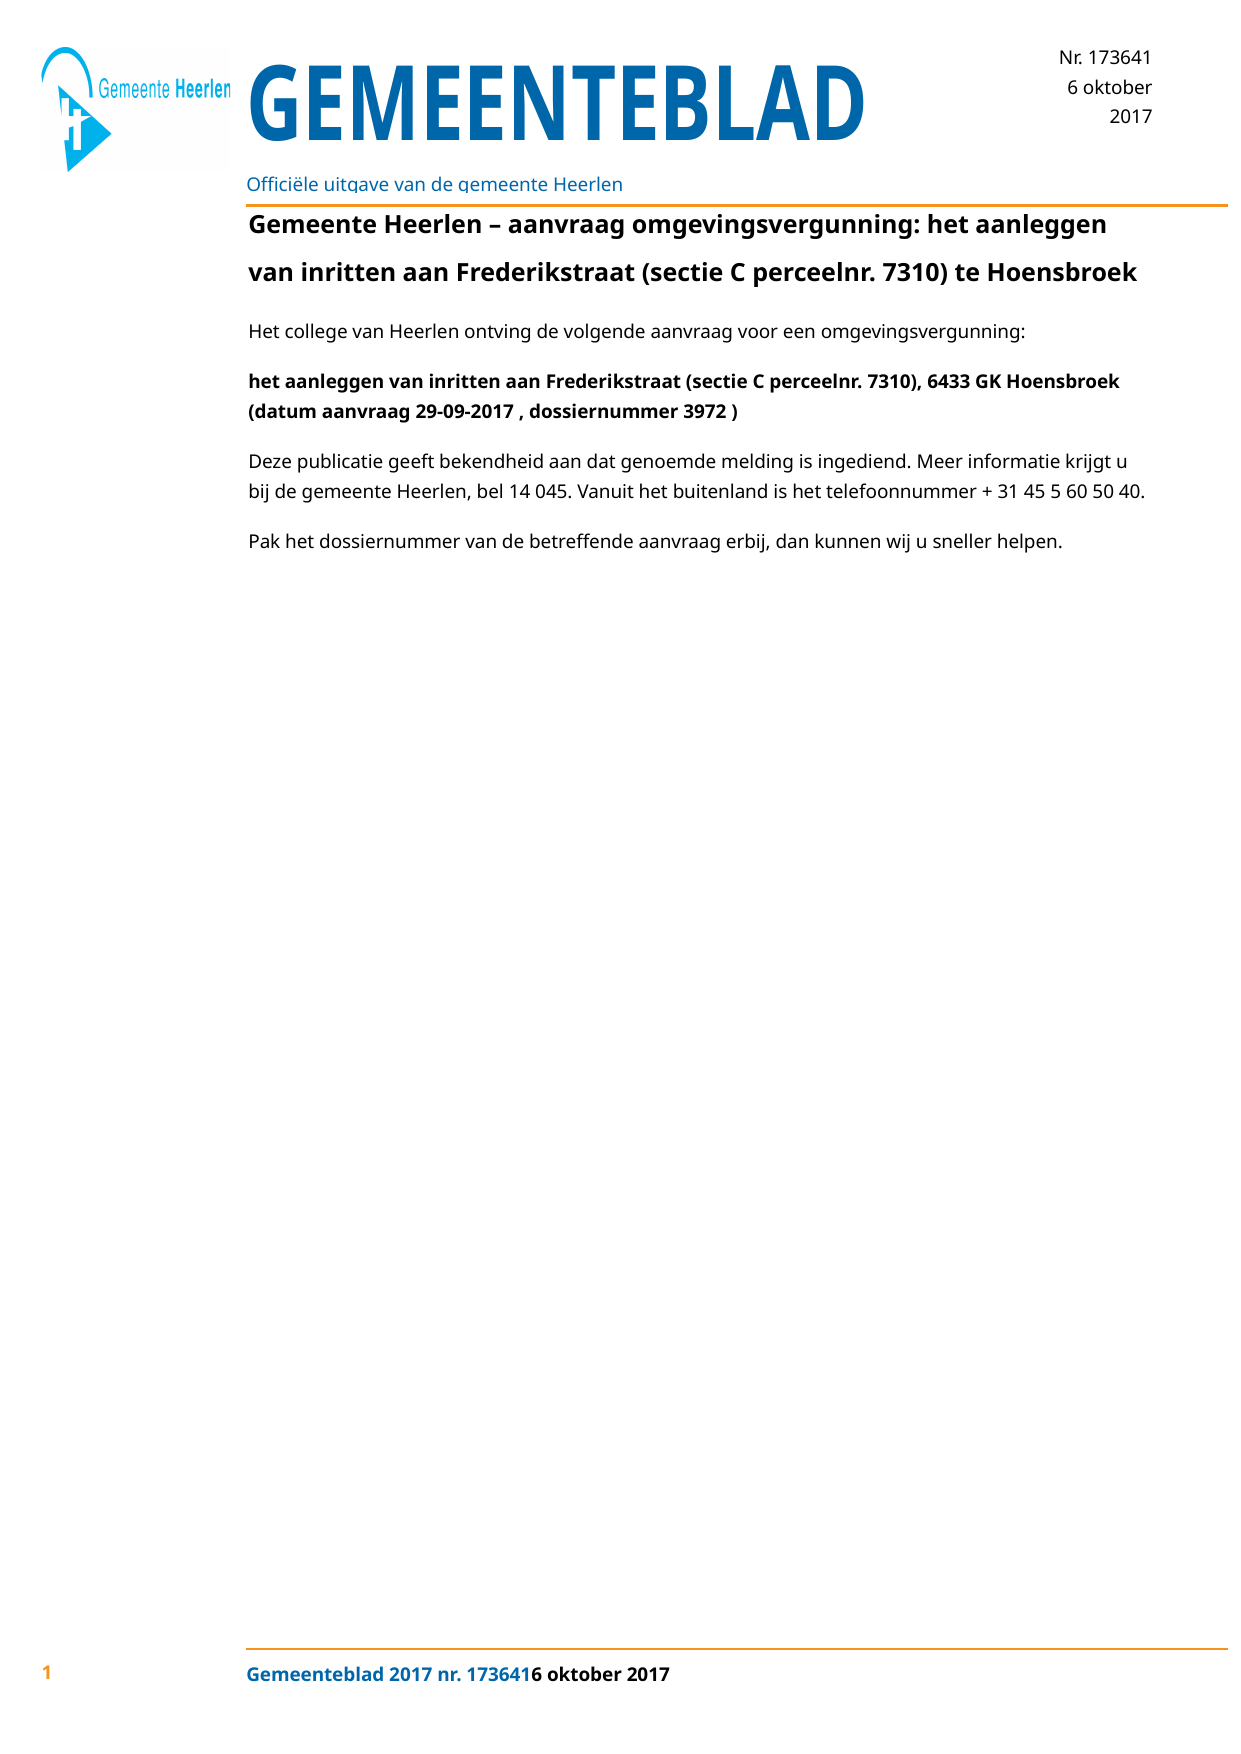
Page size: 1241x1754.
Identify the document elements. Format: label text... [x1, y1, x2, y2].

text het aanleggen van inritten aan Frederikstraat (sectie C perceelnr. 7310), 6433 GK Hoensbroek (datum aanvraag 29-09-2017 , dossiernummer 3972 ) [248, 368, 1152, 424]
text Deze publicatie geeft bekendheid aan dat genoemde melding is ingediend. Meer informatie krijgt u bij de gemeente Heerlen, bel 14 045. Vanuit het buitenland is het telefoonnummer + 31 45 5 60 50 40. [248, 448, 1152, 504]
text Het college van Heerlen ontving de volgende aanvraag voor een omgevingsvergunning: [248, 318, 1152, 344]
picture [41, 47, 58, 70]
text Gemeente Heerlen – aanvraag omgevingsvergunning: het aanleggen van inritten aan Frederikstraat (sectie C perceelnr. 7310) te Hoensbroek [248, 207, 1152, 288]
picture [41, 47, 231, 172]
text Pak het dossiernummer van de betreffende aanvraag erbij, dan kunnen wij u sneller helpen. [248, 528, 1152, 554]
